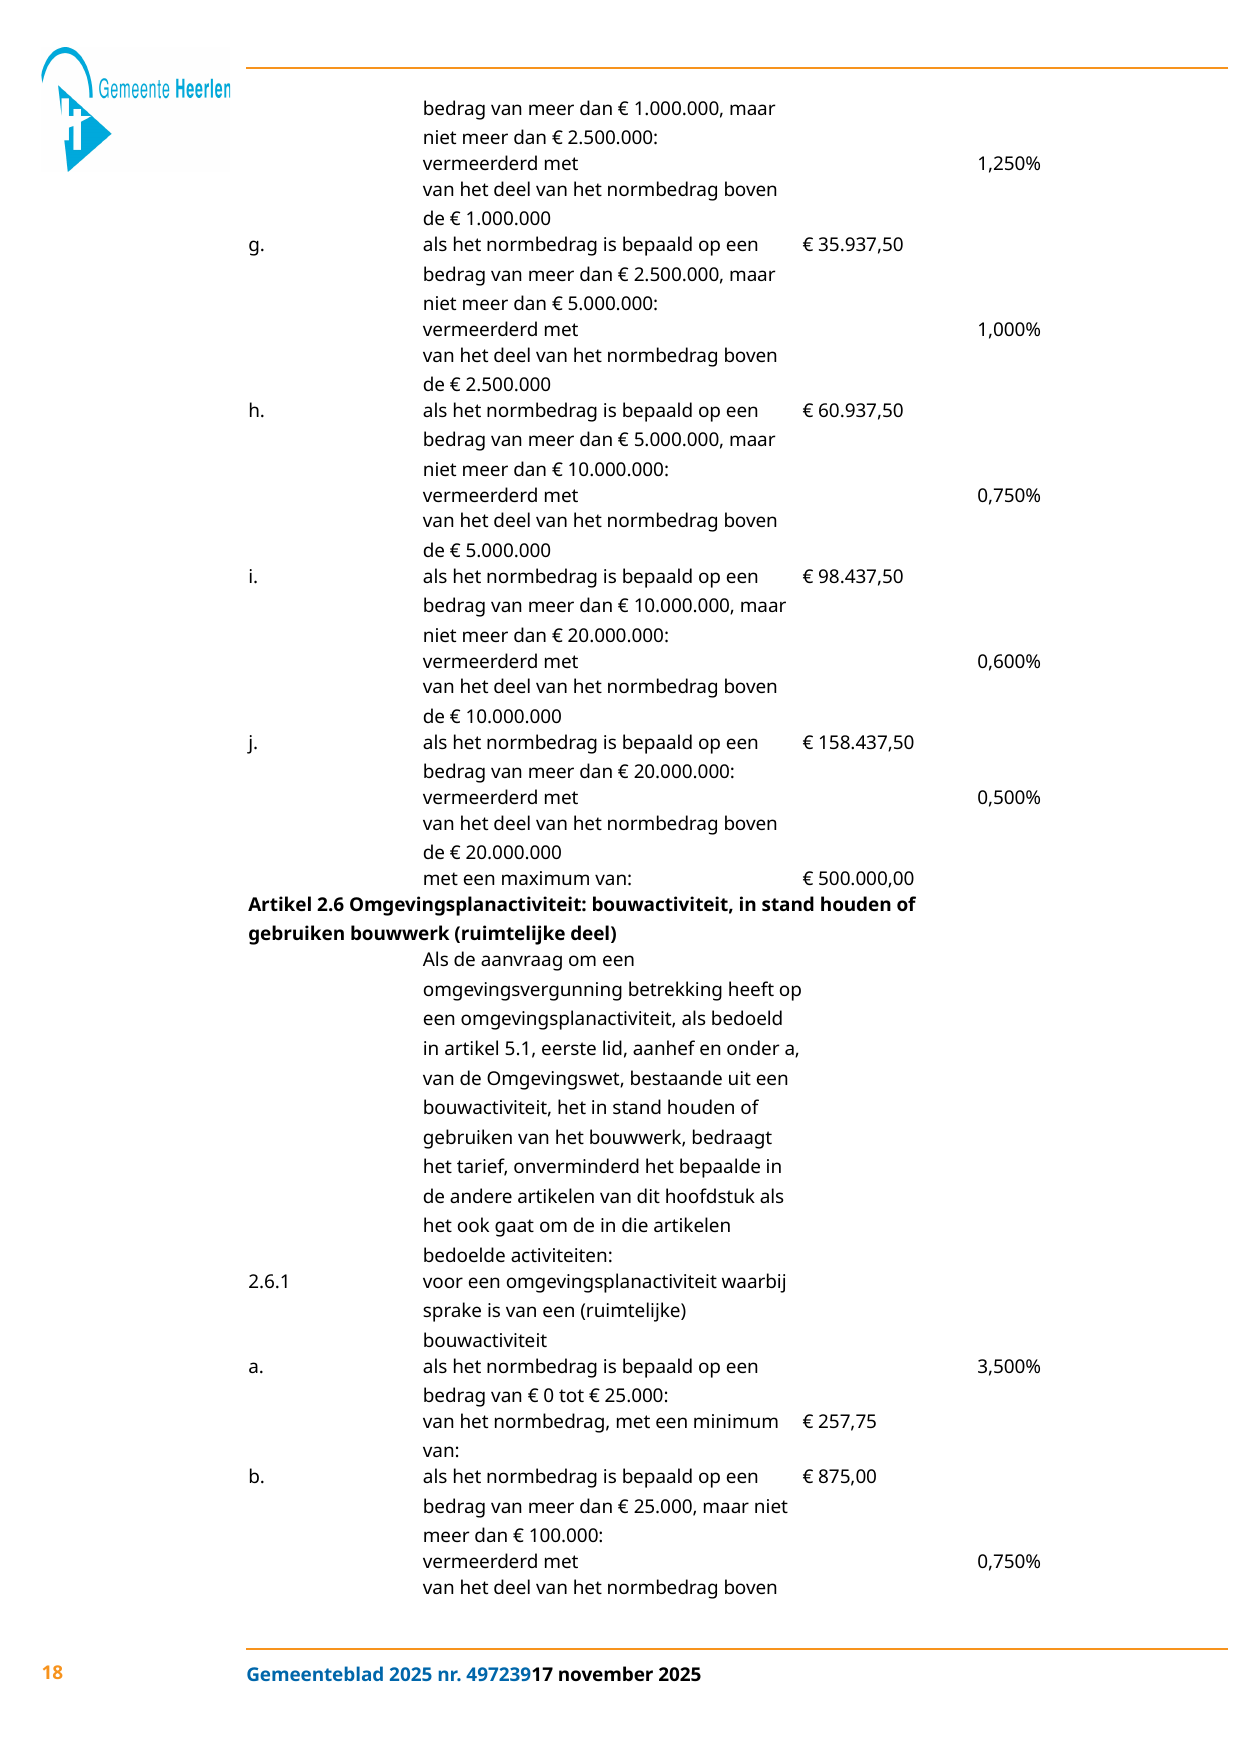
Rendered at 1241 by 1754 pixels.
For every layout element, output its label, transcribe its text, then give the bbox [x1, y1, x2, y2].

table_cell [977, 342, 1152, 397]
table_cell [802, 810, 977, 865]
table_cell [248, 176, 423, 231]
table_cell h. [248, 397, 423, 482]
table_cell [802, 1548, 977, 1574]
table_cell 0,750% [977, 1548, 1152, 1574]
table_cell [248, 946, 423, 1268]
table_cell [802, 508, 977, 563]
table_cell [977, 508, 1152, 563]
table_cell [248, 1574, 423, 1600]
table_cell € 158.437,50 [802, 729, 977, 784]
table_cell € 98.437,50 [802, 563, 977, 648]
table_cell als het normbedrag is bepaald op een bedrag van meer dan € 5.000.000, maar niet meer dan € 10.000.000: [423, 397, 802, 482]
table_cell [802, 95, 977, 150]
table_cell € 257,75 [802, 1408, 977, 1463]
table_cell [977, 231, 1152, 316]
table_cell [248, 316, 423, 342]
picture [41, 47, 59, 70]
table_cell [977, 729, 1152, 784]
table_cell 1,000% [977, 316, 1152, 342]
table_cell van het deel van het normbedrag boven de € 10.000.000 [423, 674, 802, 729]
table_cell [802, 176, 977, 231]
table_cell [802, 1574, 977, 1600]
table_cell bedrag van meer dan € 1.000.000, maar niet meer dan € 2.500.000: [423, 95, 802, 150]
table_cell [248, 810, 423, 865]
table_cell € 500.000,00 [802, 865, 977, 891]
table_cell [802, 342, 977, 397]
table_cell 3,500% [977, 1353, 1152, 1408]
table_cell [977, 1574, 1152, 1600]
table_cell vermeerderd met [423, 1548, 802, 1574]
table_cell 2.6.1 [248, 1268, 423, 1353]
table_cell [802, 1353, 977, 1408]
table_cell van het deel van het normbedrag boven [423, 1574, 802, 1600]
table_cell 0,750% [977, 482, 1152, 508]
table_cell van het deel van het normbedrag boven de € 5.000.000 [423, 508, 802, 563]
table_cell [802, 316, 977, 342]
table_cell [977, 95, 1152, 150]
table_cell vermeerderd met [423, 150, 802, 176]
table_cell Artikel 2.6 Omgevingsplanactiviteit: bouwactiviteit, in stand houden of gebruiken bouwwerk (ruimtelijke deel) [248, 891, 977, 946]
table_cell als het normbedrag is bepaald op een bedrag van meer dan € 20.000.000: [423, 729, 802, 784]
table_cell [977, 674, 1152, 729]
table_cell vermeerderd met [423, 648, 802, 674]
table_cell [977, 810, 1152, 865]
table_cell van het deel van het normbedrag boven de € 2.500.000 [423, 342, 802, 397]
table_cell voor een omgevingsplanactiviteit waarbij sprake is van een (ruimtelijke) bouwactiviteit [423, 1268, 802, 1353]
table_cell vermeerderd met [423, 482, 802, 508]
table_cell 0,600% [977, 648, 1152, 674]
table_cell [977, 1268, 1152, 1353]
table_cell met een maximum van: [423, 865, 802, 891]
table_cell i. [248, 563, 423, 648]
table_cell 1,250% [977, 150, 1152, 176]
table_cell [977, 1464, 1152, 1548]
table_cell [977, 865, 1152, 891]
table_cell [977, 563, 1152, 648]
table_cell [248, 865, 423, 891]
table_cell [977, 176, 1152, 231]
table_cell van het deel van het normbedrag boven de € 20.000.000 [423, 810, 802, 865]
table_cell [802, 150, 977, 176]
table_cell als het normbedrag is bepaald op een bedrag van meer dan € 25.000, maar niet meer dan € 100.000: [423, 1464, 802, 1548]
table_cell b. [248, 1464, 423, 1548]
table_cell [248, 508, 423, 563]
picture [41, 47, 231, 172]
table_cell € 875,00 [802, 1464, 977, 1548]
table_cell [977, 946, 1152, 1268]
table_cell als het normbedrag is bepaald op een bedrag van meer dan € 10.000.000, maar niet meer dan € 20.000.000: [423, 563, 802, 648]
table_cell van het deel van het normbedrag boven de € 1.000.000 [423, 176, 802, 231]
table_cell 0,500% [977, 784, 1152, 810]
table_cell [248, 1548, 423, 1574]
table_cell a. [248, 1353, 423, 1408]
table_cell als het normbedrag is bepaald op een bedrag van € 0 tot € 25.000: [423, 1353, 802, 1408]
table_cell [248, 482, 423, 508]
table_cell als het normbedrag is bepaald op een bedrag van meer dan € 2.500.000, maar niet meer dan € 5.000.000: [423, 231, 802, 316]
table_cell van het normbedrag, met een minimum van: [423, 1408, 802, 1463]
table_cell [802, 482, 977, 508]
table_cell [802, 1268, 977, 1353]
table_cell [977, 397, 1152, 482]
table_cell [802, 674, 977, 729]
table_cell [248, 1408, 423, 1463]
table_cell vermeerderd met [423, 784, 802, 810]
table_cell [802, 784, 977, 810]
table_cell [802, 946, 977, 1268]
table_cell vermeerderd met [423, 316, 802, 342]
table_cell Als de aanvraag om een omgevingsvergunning betrekking heeft op een omgevingsplanactiviteit, als bedoeld in artikel 5.1, eerste lid, aanhef en onder a, van de Omgevingswet, bestaande uit een bouwactiviteit, het in stand houden of gebruiken van het bouwwerk, bedraagt het tarief, onverminderd het bepaalde in de andere artikelen van dit hoofdstuk als het ook gaat om de in die artikelen bedoelde activiteiten: [423, 946, 802, 1268]
table_cell [977, 1408, 1152, 1463]
table_cell [248, 342, 423, 397]
table_cell € 35.937,50 [802, 231, 977, 316]
table_cell j. [248, 729, 423, 784]
table_cell [248, 674, 423, 729]
table_cell g. [248, 231, 423, 316]
table_cell € 60.937,50 [802, 397, 977, 482]
table_cell [248, 150, 423, 176]
table_cell [248, 784, 423, 810]
table_cell [802, 648, 977, 674]
table_cell [248, 648, 423, 674]
table_cell [248, 95, 423, 150]
